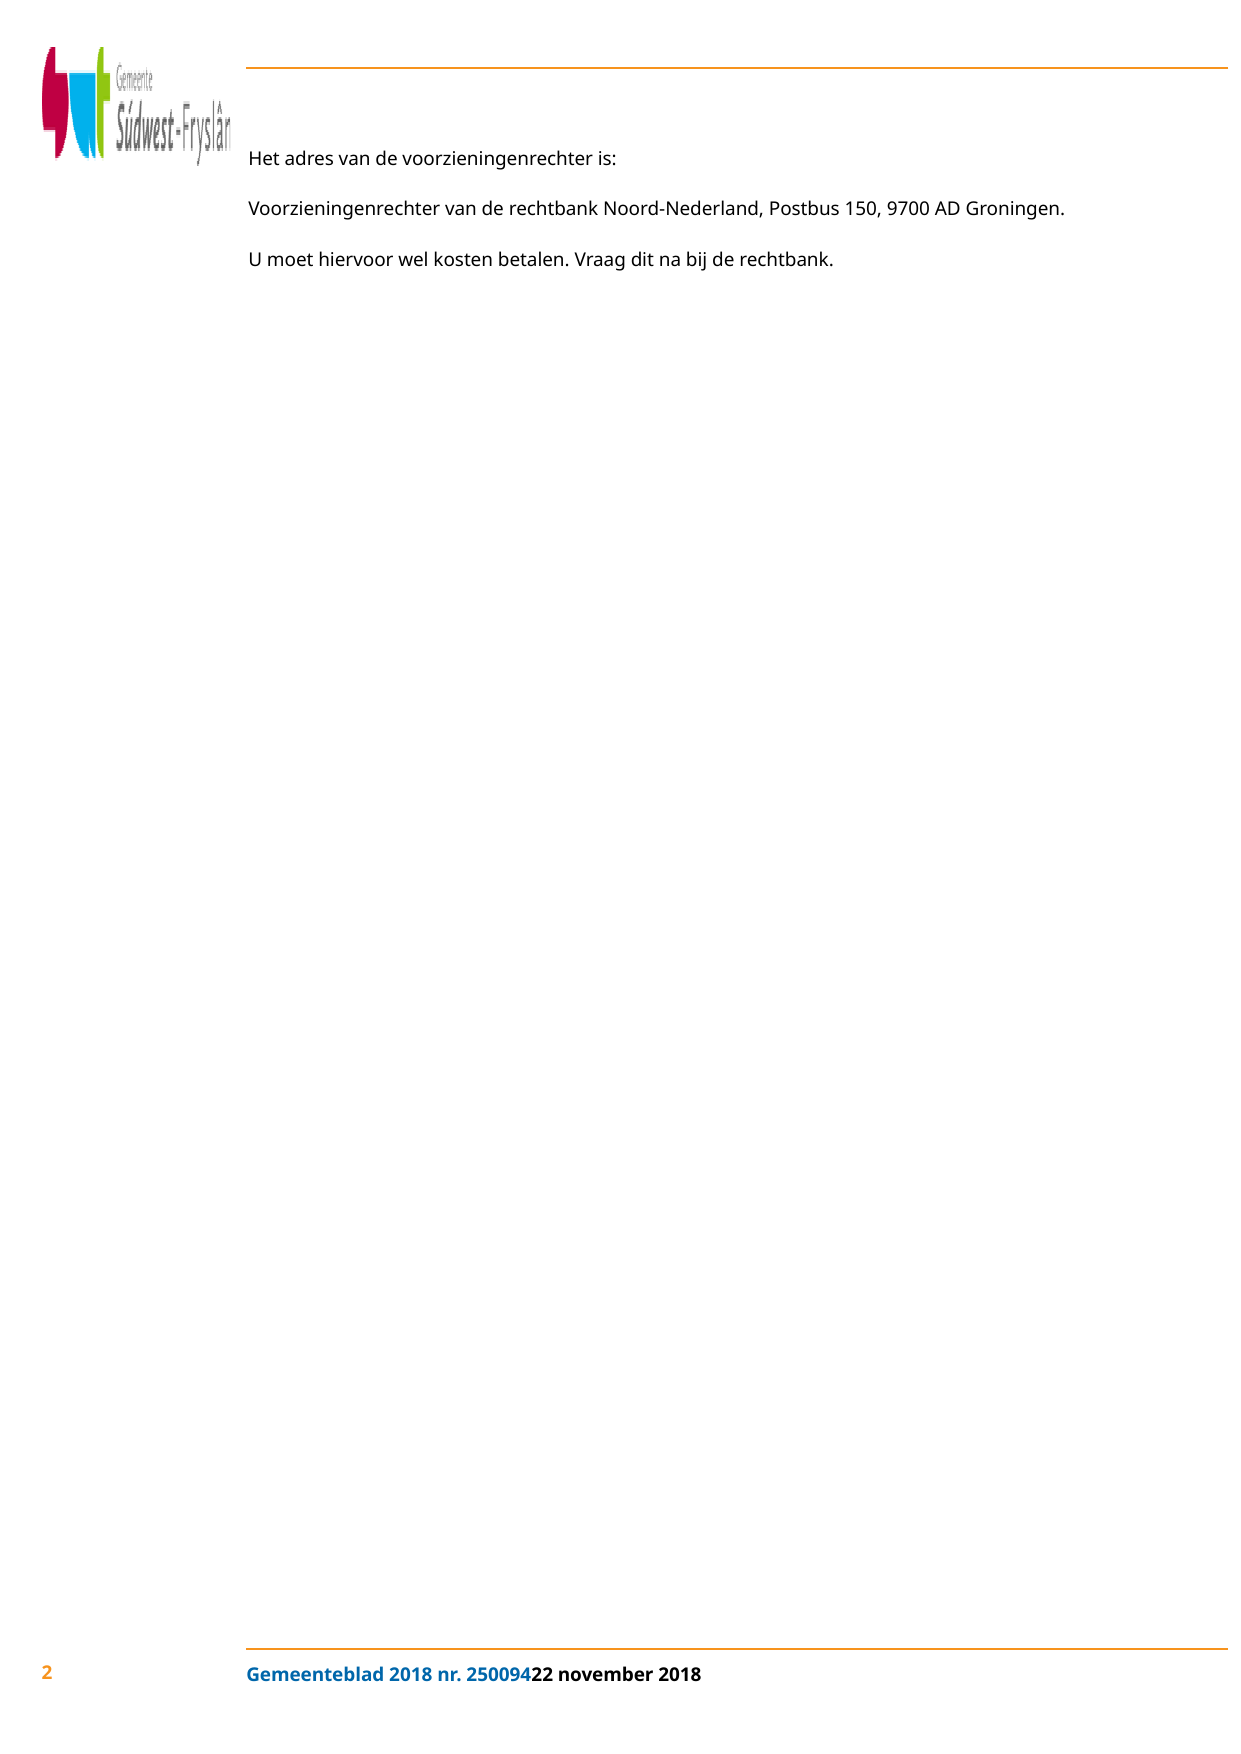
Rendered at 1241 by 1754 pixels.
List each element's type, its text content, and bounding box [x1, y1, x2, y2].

picture [41, 47, 231, 172]
text Het adres van de voorzieningenrechter is: [248, 145, 1152, 171]
text U moet hiervoor wel kosten betalen. Vraag dit na bij de rechtbank. [248, 246, 1152, 272]
text Voorzieningenrechter van de rechtbank Noord-Nederland, Postbus 150, 9700 AD Groningen. [248, 196, 1152, 221]
